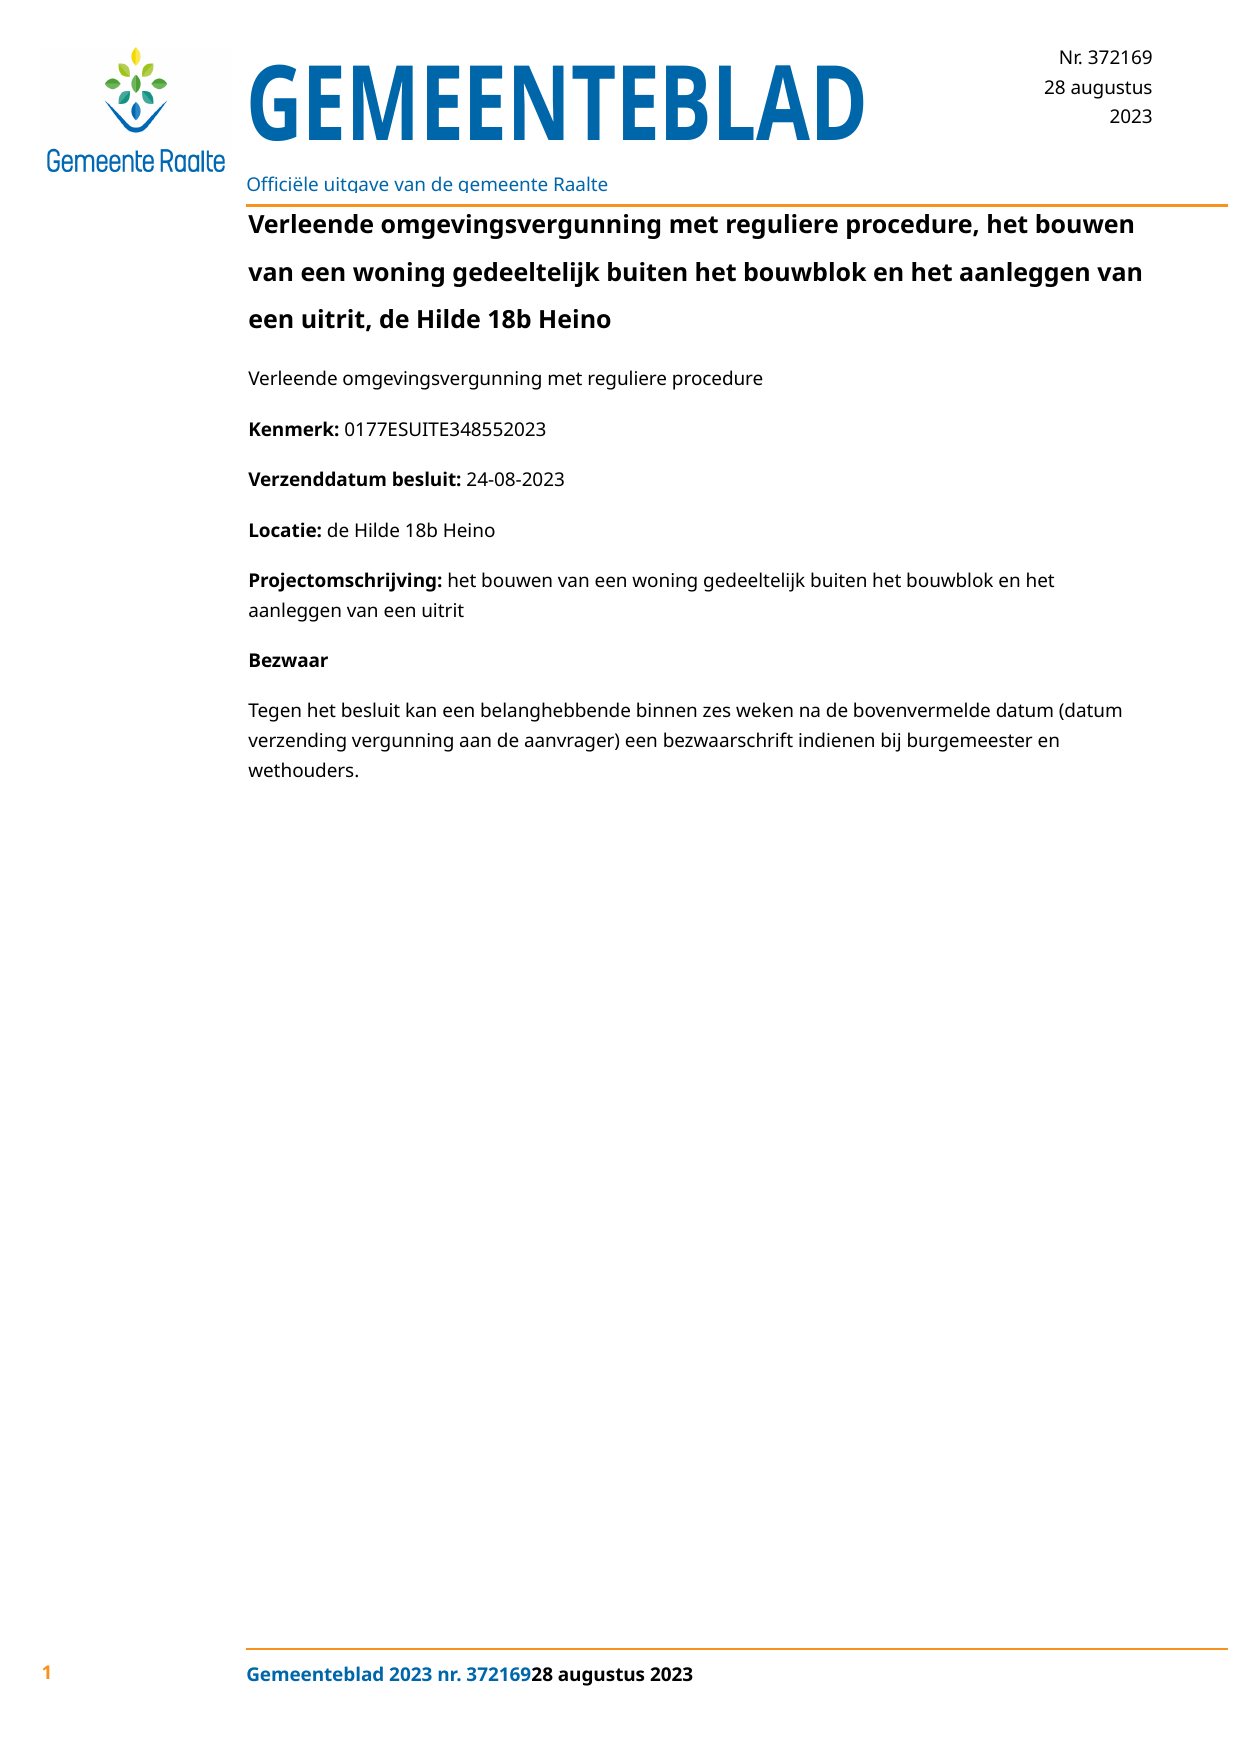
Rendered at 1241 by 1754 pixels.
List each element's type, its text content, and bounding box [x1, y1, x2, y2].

text Locatie: de Hilde 18b Heino [248, 517, 1152, 542]
text Kenmerk: 0177ESUITE348552023 [248, 416, 1152, 442]
text Projectomschrijving: het bouwen van een woning gedeeltelijk buiten het bouwblok en het aanleggen van een uitrit [248, 567, 1152, 622]
text Verleende omgevingsvergunning met reguliere procedure [248, 366, 1152, 391]
text Bezwaar [248, 647, 1152, 673]
text Tegen het besluit kan een belanghebbende binnen zes weken na de bovenvermelde datum (datum verzending vergunning aan de aanvrager) een bezwaarschrift indienen bij burgemeester en wethouders. [248, 698, 1152, 782]
text Verzenddatum besluit: 24-08-2023 [248, 466, 1152, 492]
picture [41, 47, 231, 172]
text Verleende omgevingsvergunning met reguliere procedure, het bouwen van een woning gedeeltelijk buiten het bouwblok en het aanleggen van een uitrit, de Hilde 18b Heino [248, 207, 1152, 336]
